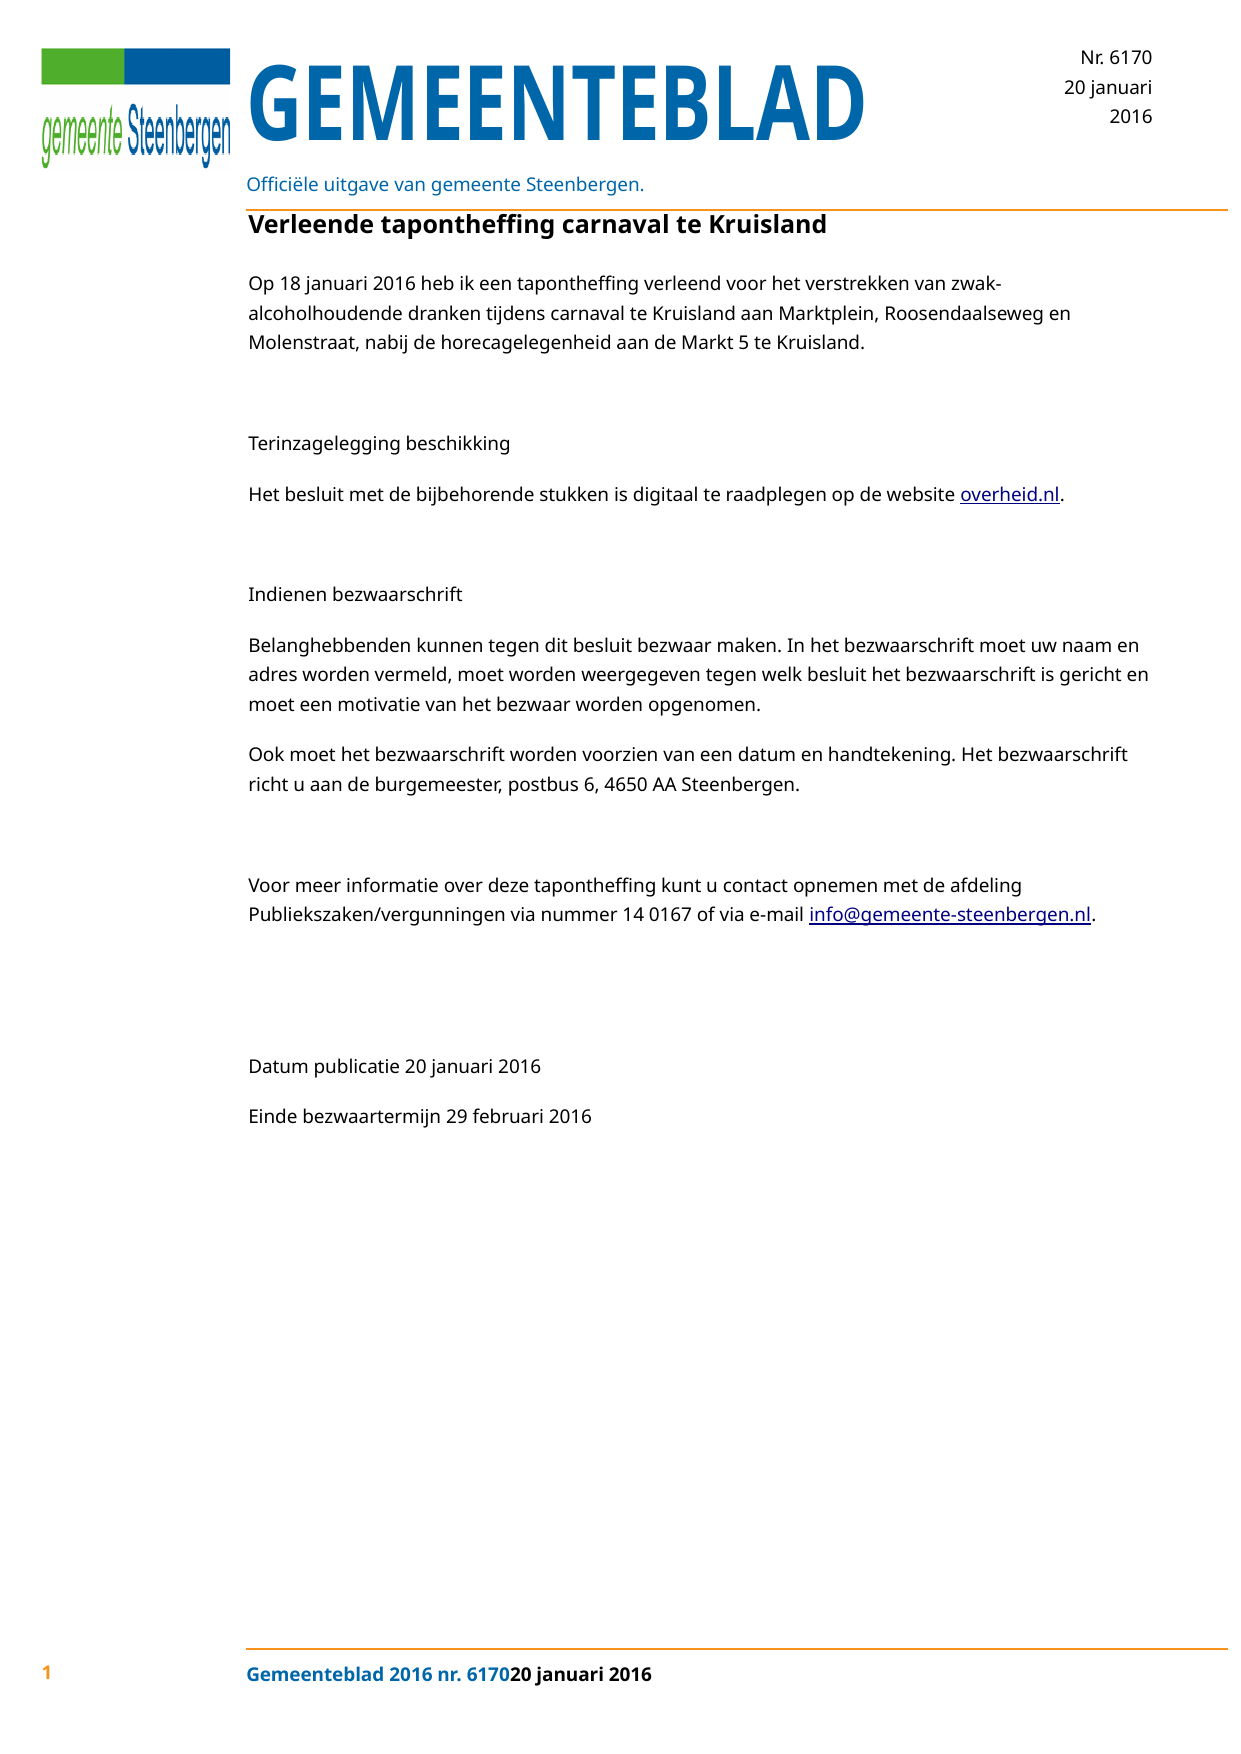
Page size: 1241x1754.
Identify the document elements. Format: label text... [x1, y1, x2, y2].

text Belanghebbenden kunnen tegen dit besluit bezwaar maken. In het bezwaarschrift moet uw naam en adres worden vermeld, moet worden weergegeven tegen welk besluit het bezwaarschrift is gericht en moet een motivatie van het bezwaar worden opgenomen. [248, 632, 1152, 717]
text Ook moet het bezwaarschrift worden voorzien van een datum en handtekening. Het bezwaarschrift richt u aan de burgemeester, postbus 6, 4650 AA Steenbergen. [248, 742, 1152, 797]
text Voor meer informatie over deze tapontheffing kunt u contact opnemen met de afdeling Publiekszaken/vergunningen via nummer 14 0167 of via e-mail info@gemeente-steenbergen.nl. [248, 872, 1152, 927]
picture [41, 47, 231, 172]
text Op 18 januari 2016 heb ik een tapontheffing verleend voor het verstrekken van zwak-alcoholhoudende dranken tijdens carnaval te Kruisland aan Marktplein, Roosendaalseweg en Molenstraat, nabij de horecagelegenheid aan de Markt 5 te Kruisland. [248, 270, 1152, 355]
text Het besluit met de bijbehorende stukken is digitaal te raadplegen op de website overheid.nl. [248, 481, 1152, 506]
text Terinzagelegging beschikking [248, 430, 1152, 456]
text Datum publicatie 20 januari 2016 [248, 1053, 1152, 1078]
text Verleende tapontheffing carnaval te Kruisland [248, 211, 1152, 241]
text Einde bezwaartermijn 29 februari 2016 [248, 1103, 1152, 1129]
text Indienen bezwaarschrift [248, 582, 1152, 607]
